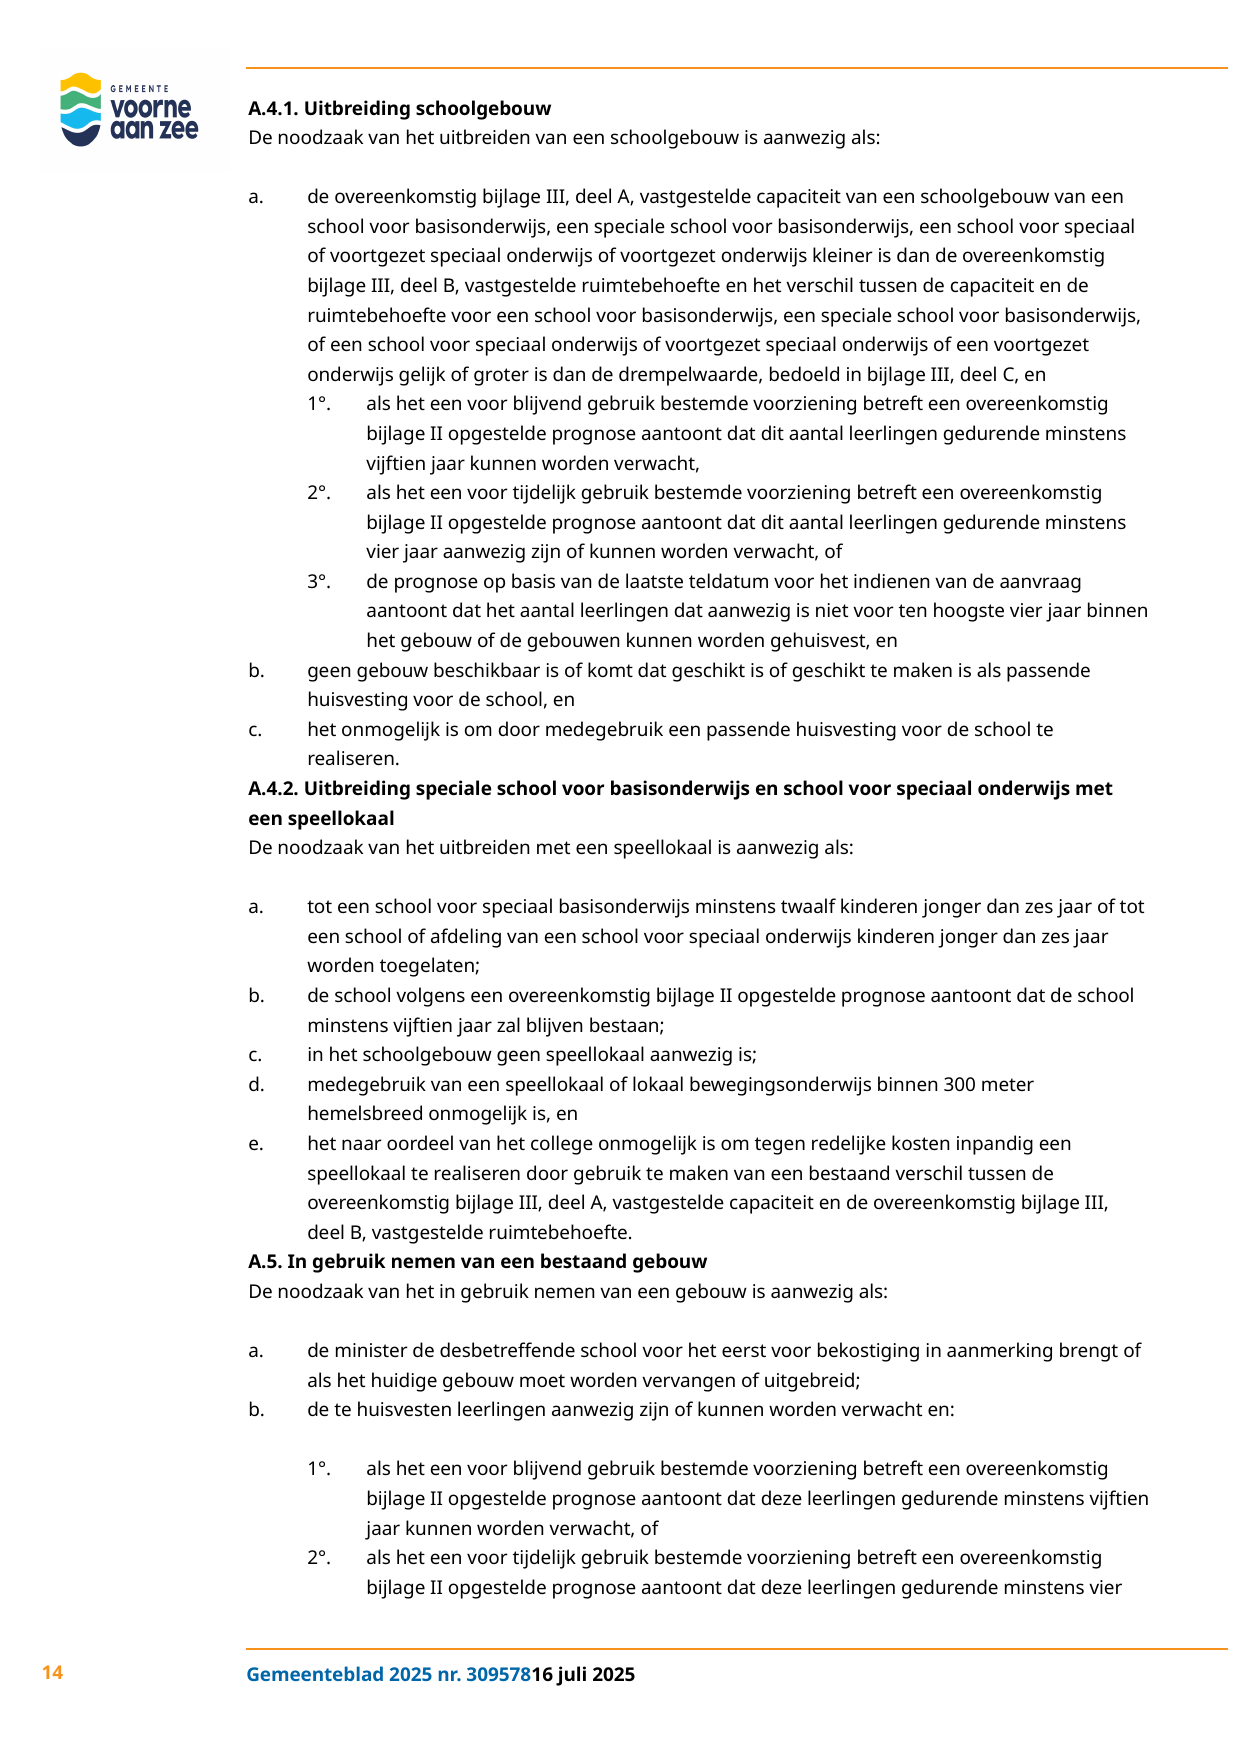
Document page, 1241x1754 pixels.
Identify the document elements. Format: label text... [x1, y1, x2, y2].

text A.4.2. Uitbreiding speciale school voor basisonderwijs en school voor speciaal onderwijs met een speellokaal [248, 775, 1152, 831]
text De noodzaak van het uitbreiden met een speellokaal is aanwezig als: [248, 834, 1152, 860]
text A.4.1. Uitbreiding schoolgebouw [248, 95, 1152, 121]
text De noodzaak van het uitbreiden van een schoolgebouw is aanwezig als: [248, 124, 1152, 150]
list als het een voor blijvend gebruik bestemde voorziening betreft een overeenkomstig bijlage II opgestelde prognose aantoont dat dit aantal leerlingen gedurende minstens vijftien jaar kunnen worden verwacht, [307, 391, 1152, 476]
list de minister de desbetreffende school voor het eerst voor bekostiging in aanmerking brengt of als het huidige gebouw moet worden vervangen of uitgebreid; [248, 1337, 1152, 1393]
list medegebruik van een speellokaal of lokaal bewegingsonderwijs binnen 300 meter hemelsbreed onmogelijk is, en [248, 1071, 1152, 1126]
list in het schoolgebouw geen speellokaal aanwezig is; [248, 1041, 1152, 1067]
text A.5. In gebruik nemen van een bestaand gebouw [248, 1248, 1152, 1274]
list de te huisvesten leerlingen aanwezig zijn of kunnen worden verwacht en: [248, 1396, 1152, 1422]
text De noodzaak van het in gebruik nemen van een gebouw is aanwezig als: [248, 1278, 1152, 1304]
list tot een school voor speciaal basisonderwijs minstens twaalf kinderen jonger dan zes jaar of tot een school of afdeling van een school voor speciaal onderwijs kinderen jonger dan zes jaar worden toegelaten; [248, 893, 1152, 978]
list de overeenkomstig bijlage III, deel A, vastgestelde capaciteit van een schoolgebouw van een school voor basisonderwijs, een speciale school voor basisonderwijs, een school voor speciaal of voortgezet speciaal onderwijs of voortgezet onderwijs kleiner is dan de overeenkomstig bijlage III, deel B, vastgestelde ruimtebehoefte en het verschil tussen de capaciteit en de ruimtebehoefte voor een school voor basisonderwijs, een speciale school voor basisonderwijs, of een school voor speciaal onderwijs of voortgezet speciaal onderwijs of een voortgezet onderwijs gelijk of groter is dan de drempelwaarde, bedoeld in bijlage III, deel C, en [248, 183, 1152, 387]
list als het een voor tijdelijk gebruik bestemde voorziening betreft een overeenkomstig bijlage II opgestelde prognose aantoont dat dit aantal leerlingen gedurende minstens vier jaar aanwezig zijn of kunnen worden verwacht, of [307, 479, 1152, 564]
list de prognose op basis van de laatste teldatum voor het indienen van de aanvraag aantoont dat het aantal leerlingen dat aanwezig is niet voor ten hoogste vier jaar binnen het gebouw of de gebouwen kunnen worden gehuisvest, en [307, 568, 1152, 653]
list als het een voor tijdelijk gebruik bestemde voorziening betreft een overeenkomstig bijlage II opgestelde prognose aantoont dat deze leerlingen gedurende minstens vier [307, 1544, 1152, 1600]
list als het een voor blijvend gebruik bestemde voorziening betreft een overeenkomstig bijlage II opgestelde prognose aantoont dat deze leerlingen gedurende minstens vijftien jaar kunnen worden verwacht, of [307, 1456, 1152, 1541]
list geen gebouw beschikbaar is of komt dat geschikt is of geschikt te maken is als passende huisvesting voor de school, en [248, 657, 1152, 712]
list het onmogelijk is om door medegebruik een passende huisvesting voor de school te realiseren. [248, 716, 1152, 771]
list de school volgens een overeenkomstig bijlage II opgestelde prognose aantoont dat de school minstens vijftien jaar zal blijven bestaan; [248, 982, 1152, 1038]
picture [41, 47, 231, 172]
list het naar oordeel van het college onmogelijk is om tegen redelijke kosten inpandig een speellokaal te realiseren door gebruik te maken van een bestaand verschil tussen de overeenkomstig bijlage III, deel A, vastgestelde capaciteit en de overeenkomstig bijlage III, deel B, vastgestelde ruimtebehoefte. [248, 1130, 1152, 1245]
